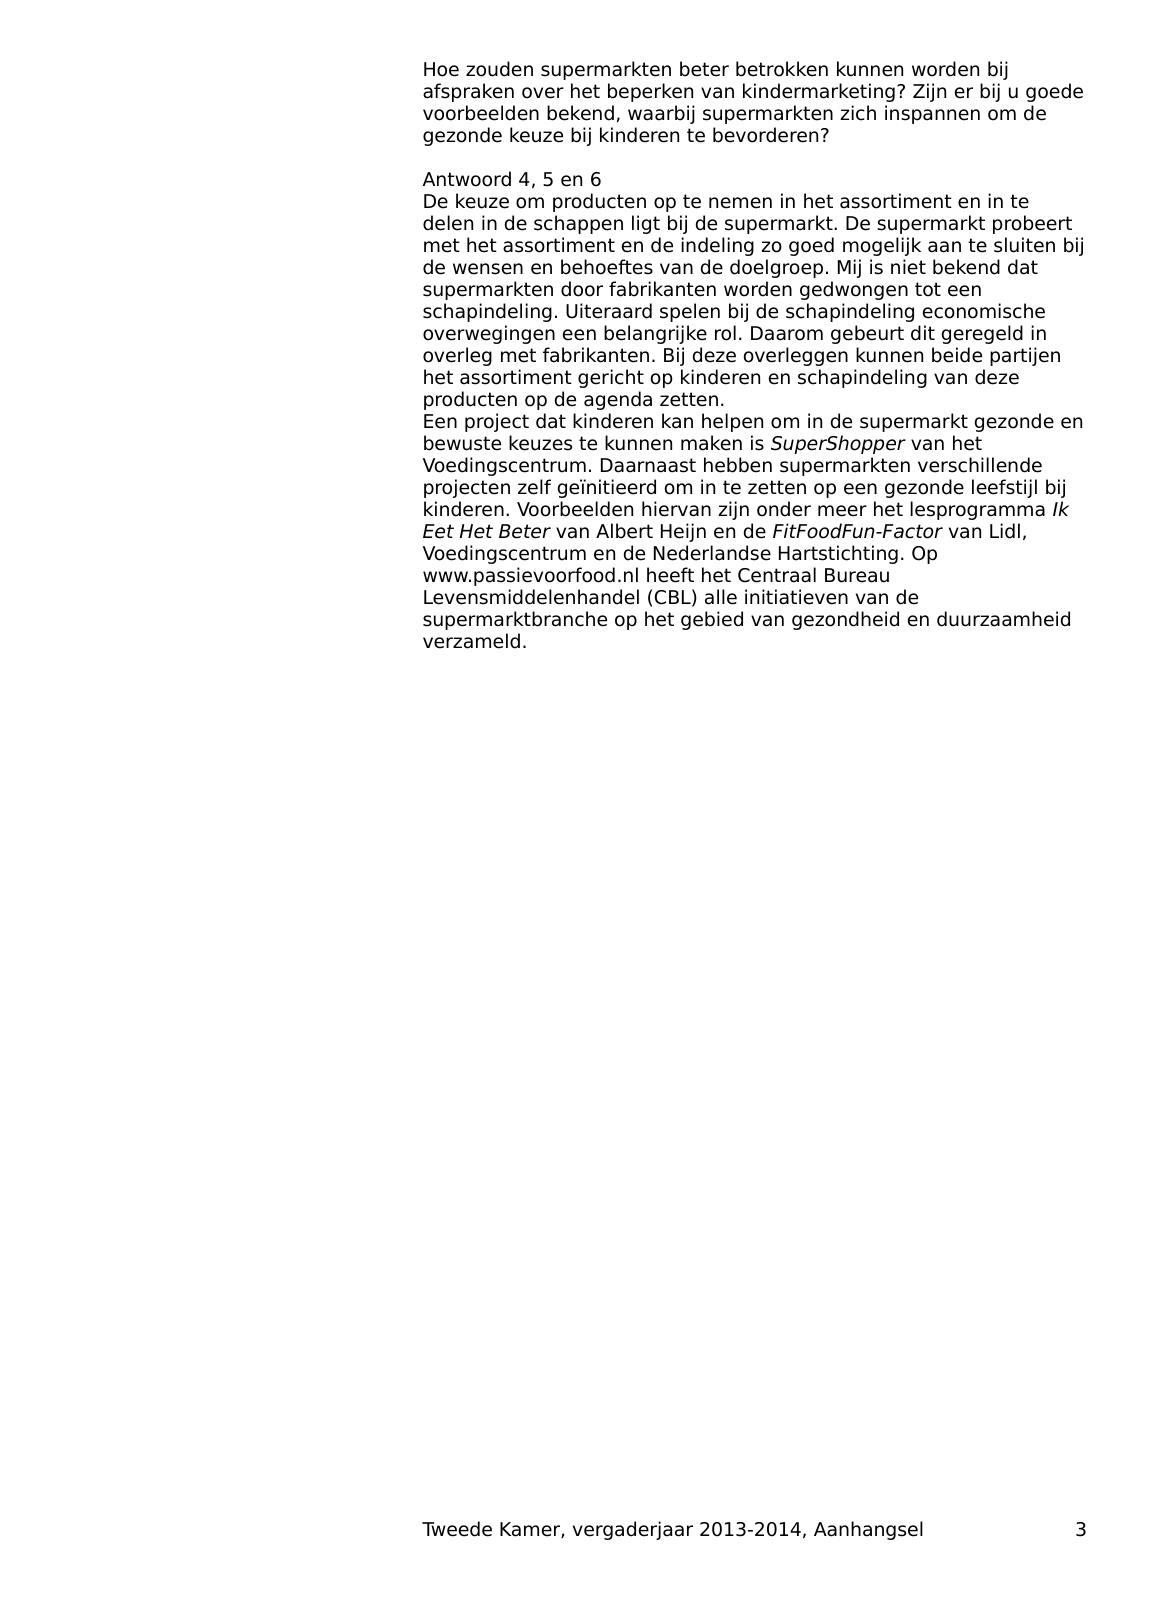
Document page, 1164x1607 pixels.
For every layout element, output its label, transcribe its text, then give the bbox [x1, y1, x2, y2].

text Een project dat kinderen kan helpen om in de supermarkt gezonde en bewuste keuzes te kunnen maken is SuperShopper van het Voedingscentrum. Daarnaast hebben supermarkten verschillende projecten zelf geïnitieerd om in te zetten op een gezonde leefstijl bij kinderen. Voorbeelden hiervan zijn onder meer het lesprogramma Ik Eet Het Beter van Albert Heijn en de FitFoodFun-Factor van Lidl, Voedingscentrum en de Nederlandse Hartstichting. Op www.passievoorfood.nl heeft het Centraal Bureau Levensmiddelenhandel (CBL) alle initiatieven van de supermarktbranche op het gebied van gezondheid en duurzaamheid verzameld. [422, 411, 1087, 653]
text Antwoord 4, 5 en 6 [422, 169, 1087, 191]
text De keuze om producten op te nemen in het assortiment en in te delen in de schappen ligt bij de supermarkt. De supermarkt probeert met het assortiment en de indeling zo goed mogelijk aan te sluiten bij de wensen en behoeftes van de doelgroep. Mij is niet bekend dat supermarkten door fabrikanten worden gedwongen tot een schapindeling. Uiteraard spelen bij de schapindeling economische overwegingen een belangrijke rol. Daarom gebeurt dit geregeld in overleg met fabrikanten. Bij deze overleggen kunnen beide partijen het assortiment gericht op kinderen en schapindeling van deze producten op de agenda zetten. [422, 191, 1087, 411]
text Hoe zouden supermarkten beter betrokken kunnen worden bij afspraken over het beperken van kindermarketing? Zijn er bij u goede voorbeelden bekend, waarbij supermarkten zich inspannen om de gezonde keuze bij kinderen te bevorderen? [422, 59, 1087, 147]
